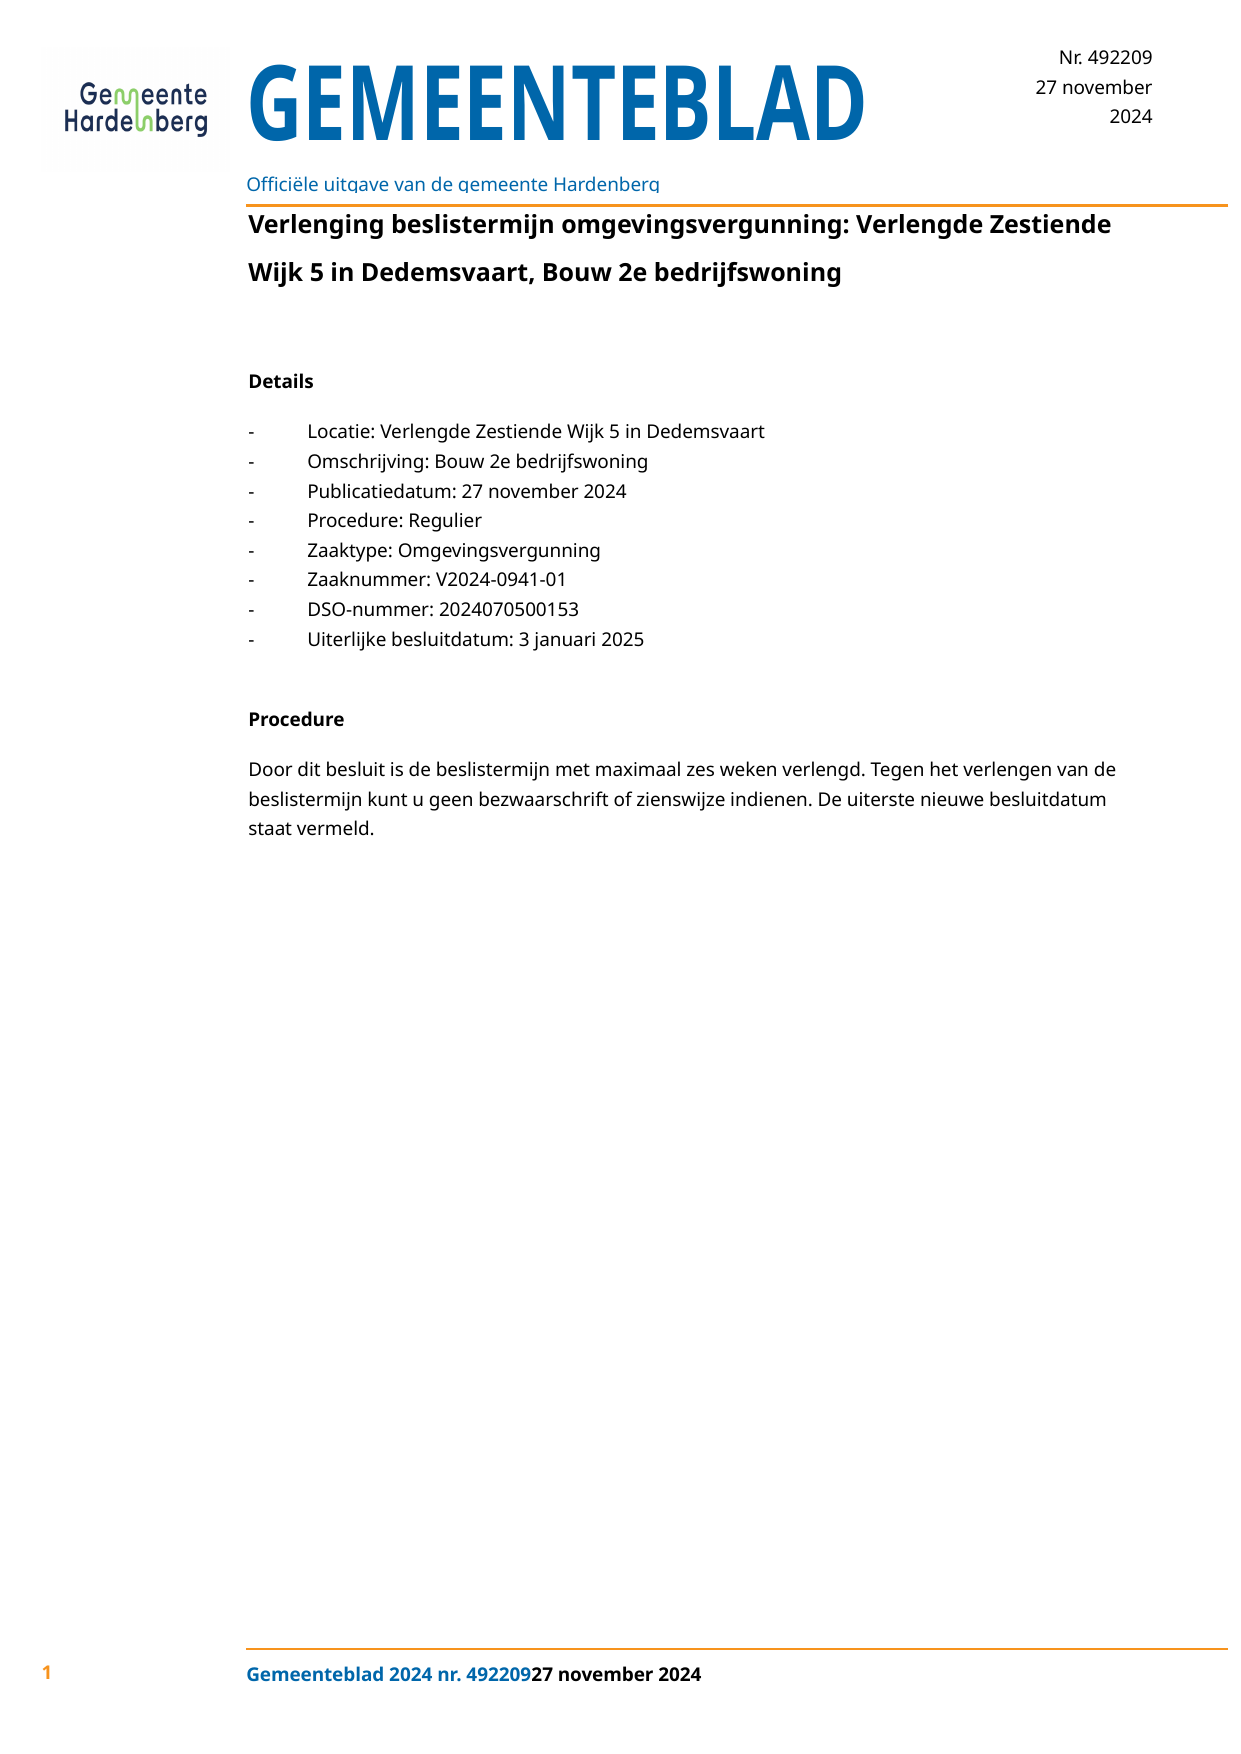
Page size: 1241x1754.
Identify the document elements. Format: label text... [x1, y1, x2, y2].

list Zaaknummer: V2024-0941-01 [248, 567, 1152, 592]
text Procedure [248, 706, 1152, 732]
text Details [248, 368, 1152, 394]
list DSO-nummer: 2024070500153 [248, 596, 1152, 622]
list Zaaktype: Omgevingsvergunning [248, 537, 1152, 563]
list Locatie: Verlengde Zestiende Wijk 5 in Dedemsvaart [248, 419, 1152, 444]
text Door dit besluit is de beslistermijn met maximaal zes weken verlengd. Tegen het verlengen van de beslistermijn kunt u geen bezwaarschrift of zienswijze indienen. De uiterste nieuwe besluitdatum staat vermeld. [248, 756, 1152, 841]
list Publicatiedatum: 27 november 2024 [248, 478, 1152, 504]
picture [41, 47, 231, 172]
list Procedure: Regulier [248, 507, 1152, 533]
list Omschrijving: Bouw 2e bedrijfswoning [248, 448, 1152, 474]
text Verlenging beslistermijn omgevingsvergunning: Verlengde Zestiende Wijk 5 in Dedemsvaart, Bouw 2e bedrijfswoning [248, 207, 1152, 288]
list Uiterlijke besluitdatum: 3 januari 2025 [248, 626, 1152, 652]
